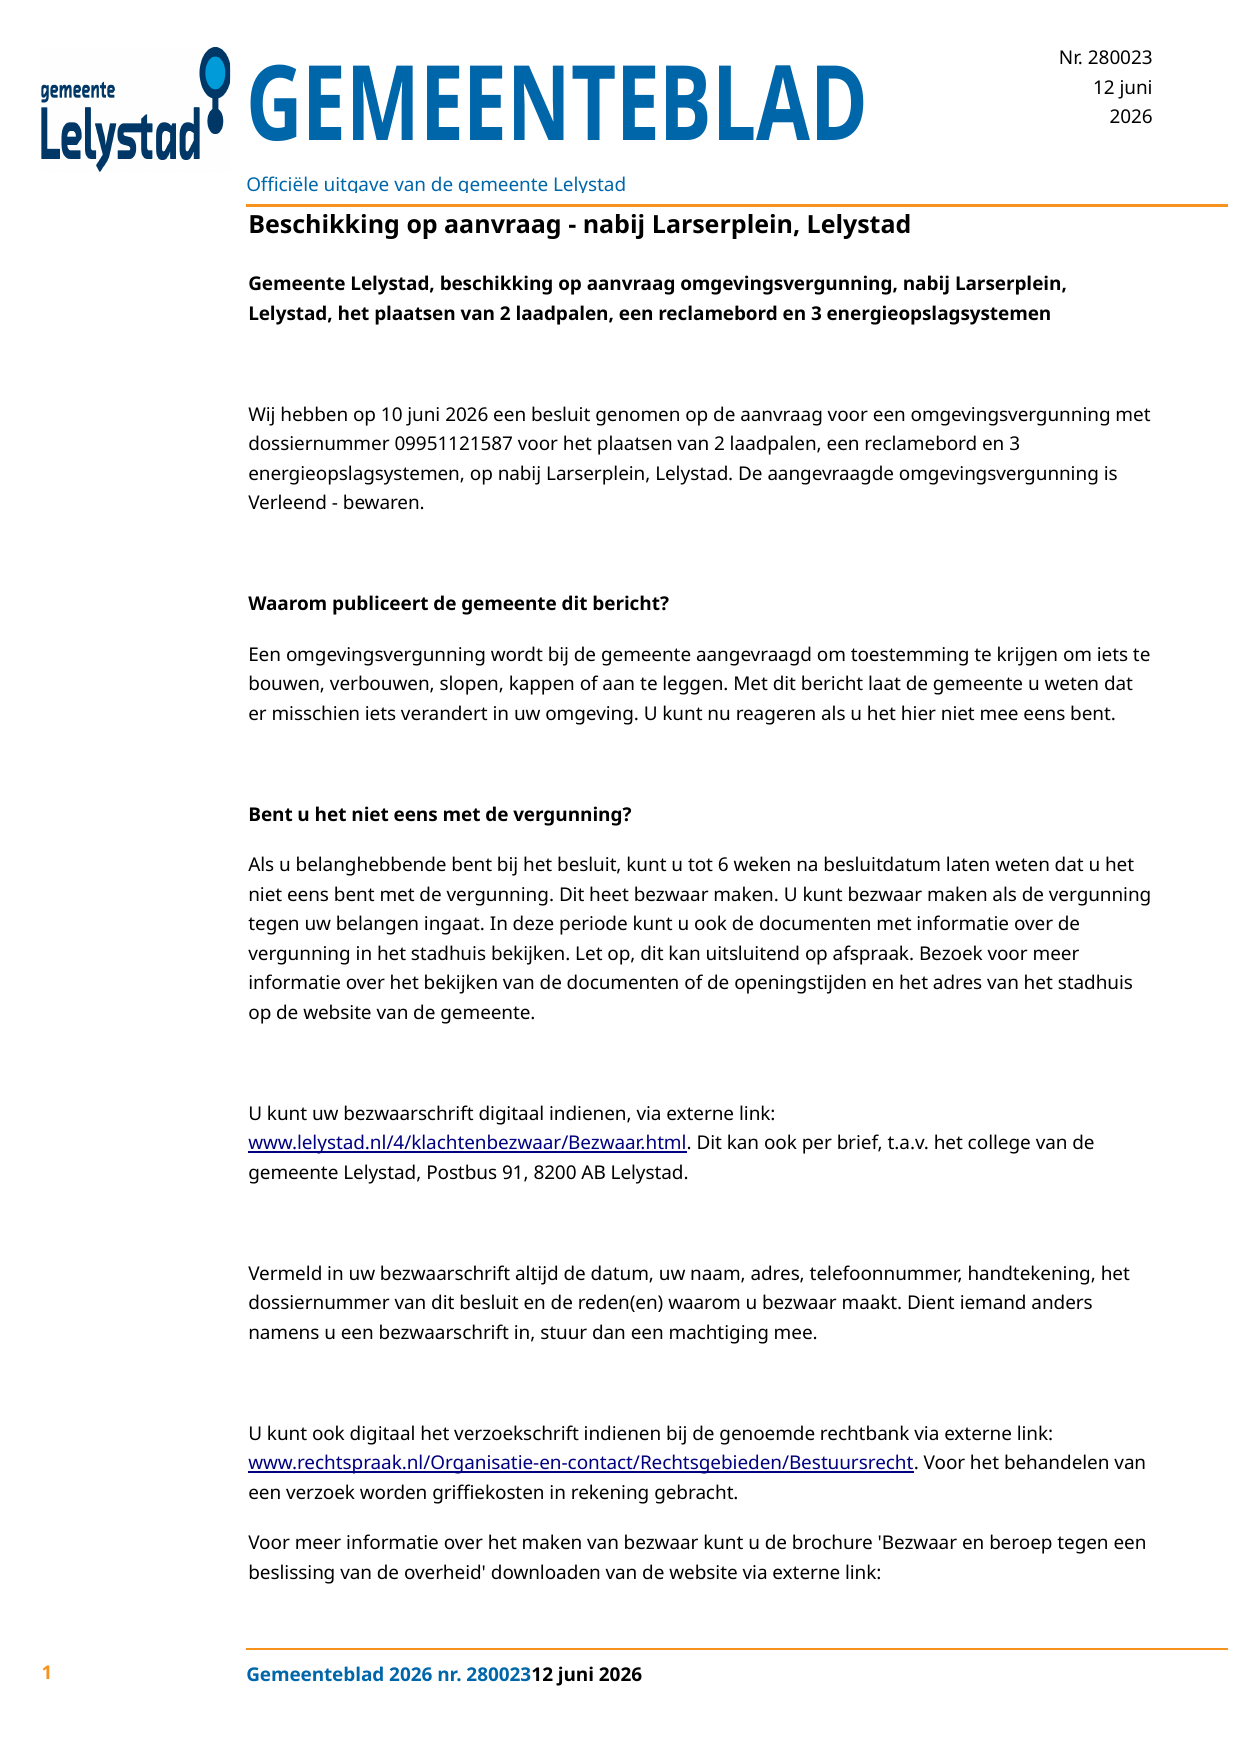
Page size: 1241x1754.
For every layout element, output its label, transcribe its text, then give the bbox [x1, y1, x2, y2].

text U kunt ook digitaal het verzoekschrift indienen bij de genoemde rechtbank via externe link: www.rechtspraak.nl/Organisatie-en-contact/Rechtsgebieden/Bestuursrecht. Voor het behandelen van een verzoek worden griffiekosten in rekening gebracht. [248, 1420, 1152, 1505]
text U kunt uw bezwaarschrift digitaal indienen, via externe link: www.lelystad.nl/4/klachtenbezwaar/Bezwaar.html. Dit kan ook per brief, t.a.v. het college van de gemeente Lelystad, Postbus 91, 8200 AB Lelystad. [248, 1100, 1152, 1185]
text Wij hebben op 10 juni 2026 een besluit genomen op de aanvraag voor een omgevingsvergunning met dossiernummer 09951121587 voor het plaatsen van 2 laadpalen, een reclamebord en 3 energieopslagsystemen, op nabij Larserplein, Lelystad. De aangevraagde omgevingsvergunning is Verleend - bewaren. [248, 401, 1152, 515]
text Voor meer informatie over het maken van bezwaar kunt u de brochure 'Bezwaar en beroep tegen een beslissing van de overheid' downloaden van de website via externe link: [248, 1529, 1152, 1585]
picture [41, 47, 231, 172]
text Als u belanghebbende bent bij het besluit, kunt u tot 6 weken na besluitdatum laten weten dat u het niet eens bent met de vergunning. Dit heet bezwaar maken. U kunt bezwaar maken als de vergunning tegen uw belangen ingaat. In deze periode kunt u ook de documenten met informatie over de vergunning in het stadhuis bekijken. Let op, dit kan uitsluitend op afspraak. Bezoek voor meer informatie over het bekijken van de documenten of de openingstijden en het adres van het stadhuis op de website van de gemeente. [248, 851, 1152, 1025]
text Beschikking op aanvraag - nabij Larserplein, Lelystad [248, 207, 1152, 241]
text Een omgevingsvergunning wordt bij de gemeente aangevraagd om toestemming te krijgen om iets te bouwen, verbouwen, slopen, kappen of aan te leggen. Met dit bericht laat de gemeente u weten dat er misschien iets verandert in uw omgeving. U kunt nu reageren als u het hier niet mee eens bent. [248, 641, 1152, 726]
text Vermeld in uw bezwaarschrift altijd de datum, uw naam, adres, telefoonnummer, handtekening, het dossiernummer van dit besluit en de reden(en) waarom u bezwaar maakt. Dient iemand anders namens u een bezwaarschrift in, stuur dan een machtiging mee. [248, 1260, 1152, 1345]
text Bent u het niet eens met de vergunning? [248, 801, 1152, 826]
text Waarom publiceert de gemeente dit bericht? [248, 590, 1152, 616]
text Gemeente Lelystad, beschikking op aanvraag omgevingsvergunning, nabij Larserplein, Lelystad, het plaatsen van 2 laadpalen, een reclamebord en 3 energieopslagsystemen [248, 270, 1152, 326]
